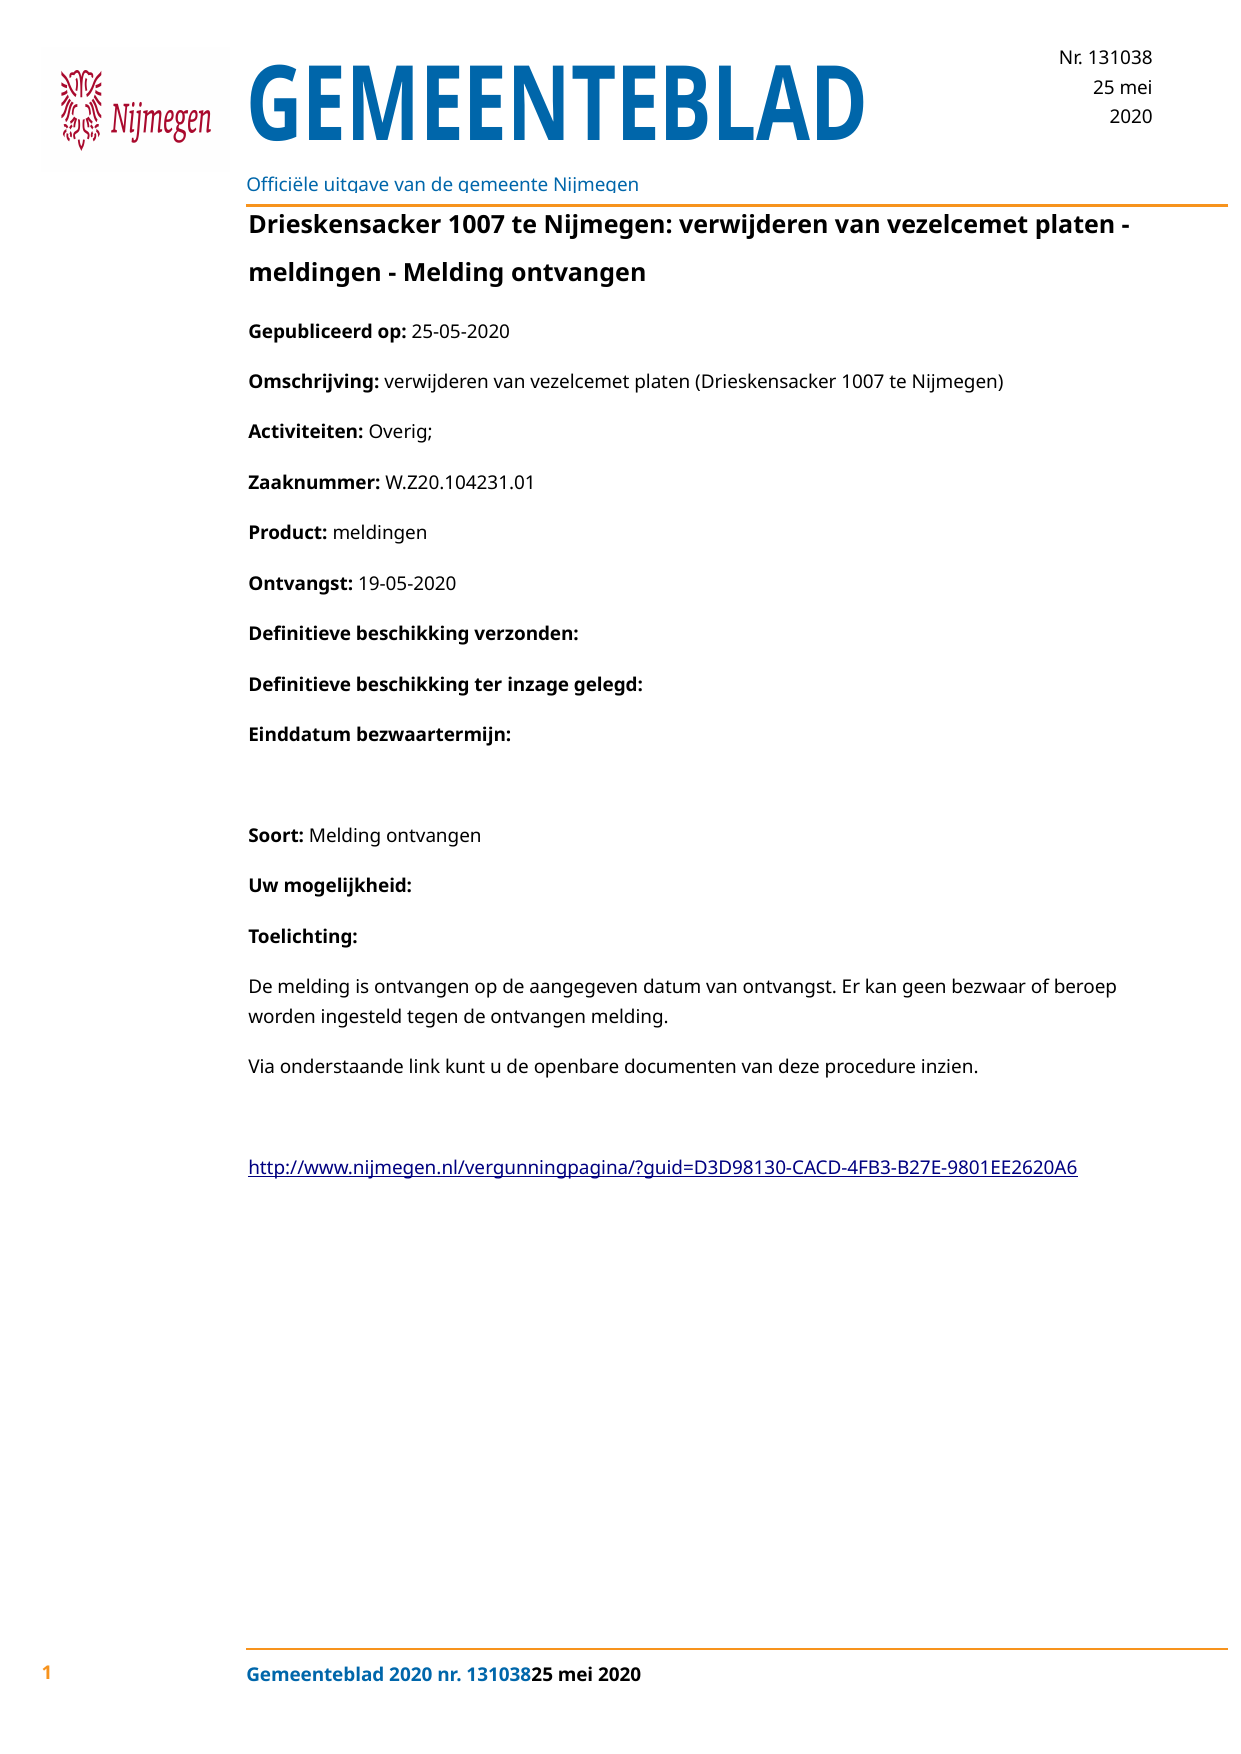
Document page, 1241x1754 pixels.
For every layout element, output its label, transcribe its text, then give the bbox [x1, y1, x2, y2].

text http://www.nijmegen.nl/vergunningpagina/?guid=D3D98130-CACD-4FB3-B27E-9801EE2620A6 [248, 1154, 1152, 1180]
text Soort: Melding ontvangen [248, 822, 1152, 848]
picture [41, 47, 231, 172]
text Uw mogelijkheid: [248, 872, 1152, 898]
text De melding is ontvangen op de aangegeven datum van ontvangst. Er kan geen bezwaar of beroep worden ingesteld tegen de ontvangen melding. [248, 973, 1152, 1029]
text Toelichting: [248, 923, 1152, 949]
text Ontvangst: 19-05-2020 [248, 570, 1152, 596]
text Definitieve beschikking ter inzage gelegd: [248, 671, 1152, 697]
text Via onderstaande link kunt u de openbare documenten van deze procedure inzien. [248, 1053, 1152, 1079]
text Einddatum bezwaartermijn: [248, 721, 1152, 747]
text Gepubliceerd op: 25-05-2020 [248, 318, 1152, 344]
text Drieskensacker 1007 te Nijmegen: verwijderen van vezelcemet platen - meldingen - Melding ontvangen [248, 207, 1152, 288]
text Zaaknummer: W.Z20.104231.01 [248, 469, 1152, 495]
text Omschrijving: verwijderen van vezelcemet platen (Drieskensacker 1007 te Nijmegen) [248, 368, 1152, 394]
text Activiteiten: Overig; [248, 419, 1152, 444]
text Definitieve beschikking verzonden: [248, 620, 1152, 646]
text Product: meldingen [248, 519, 1152, 545]
